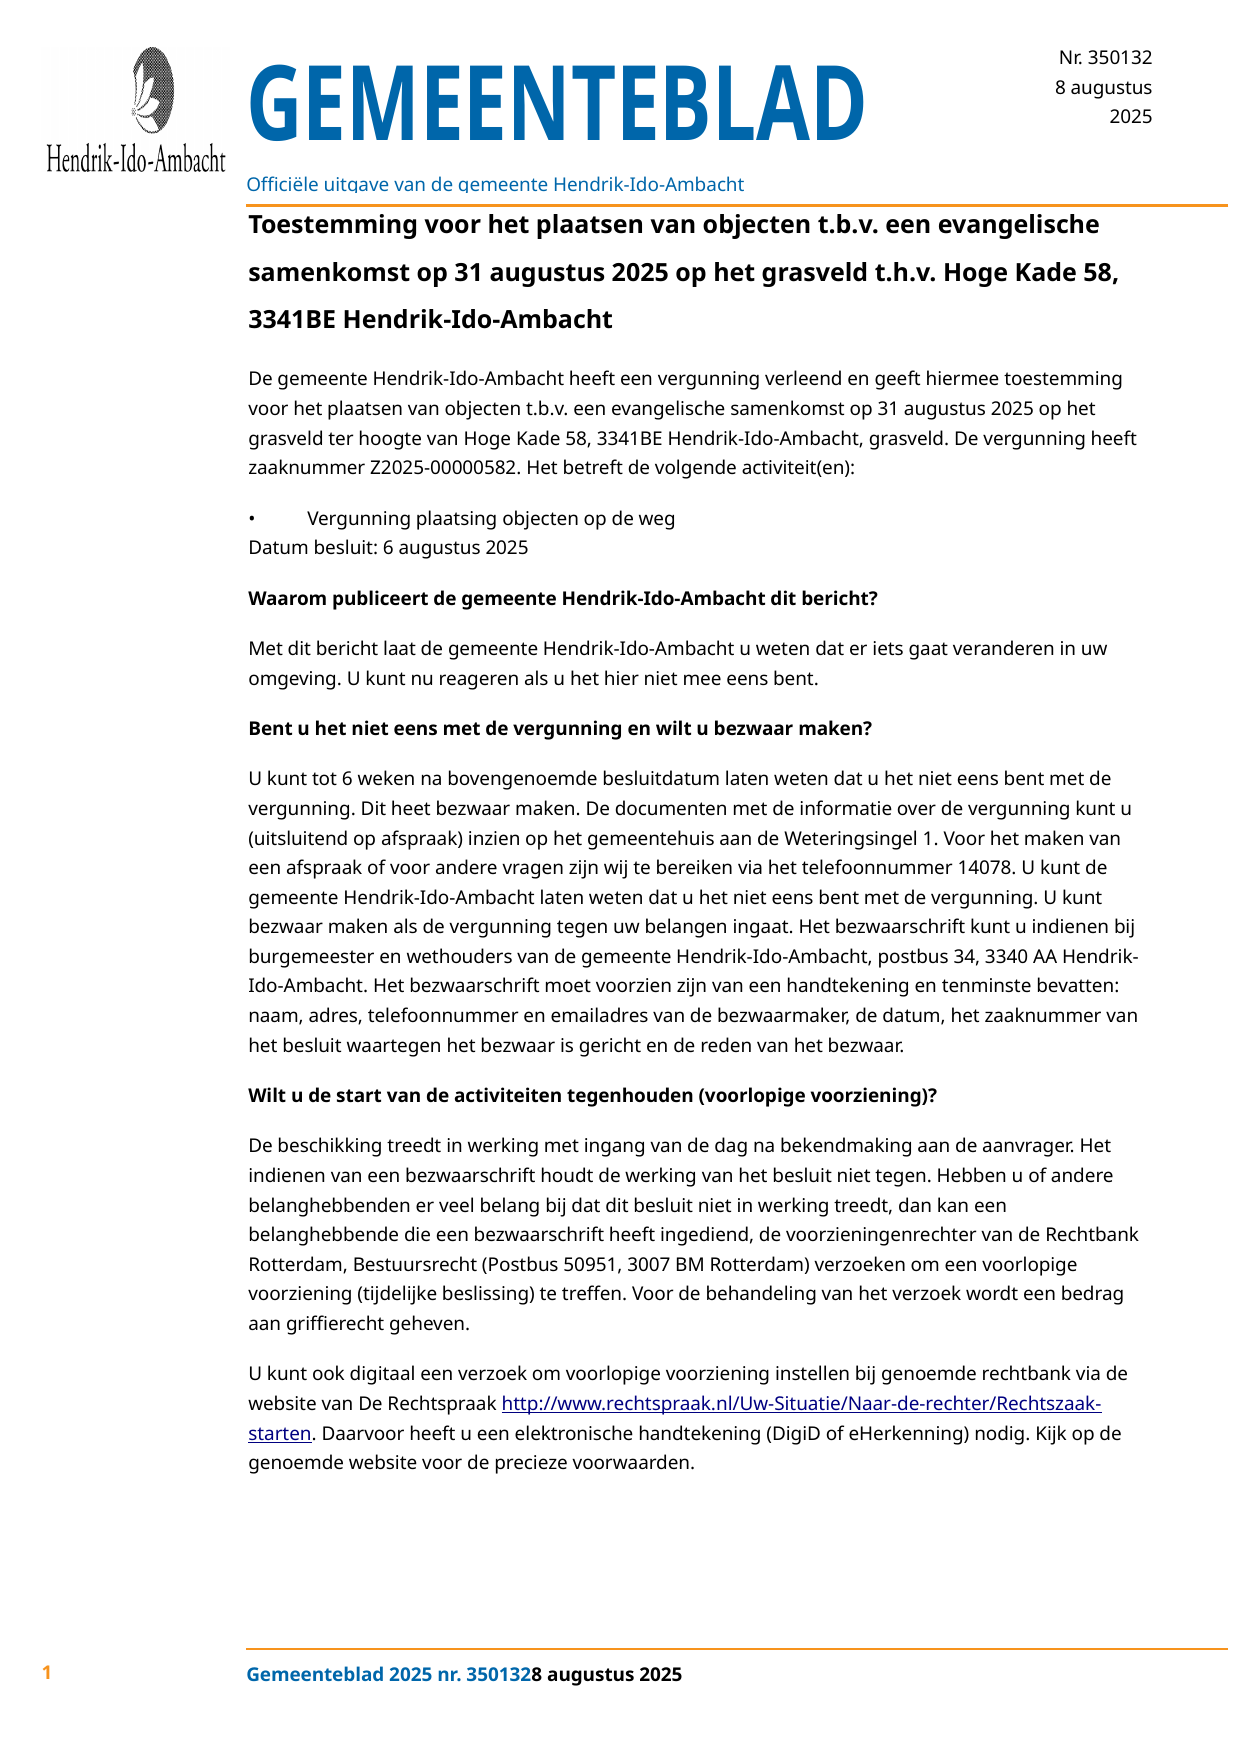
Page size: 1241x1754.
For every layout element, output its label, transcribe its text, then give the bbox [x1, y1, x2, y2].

text De beschikking treedt in werking met ingang van de dag na bekendmaking aan de aanvrager. Het indienen van een bezwaarschrift houdt de werking van het besluit niet tegen. Hebben u of andere belanghebbenden er veel belang bij dat dit besluit niet in werking treedt, dan kan een belanghebbende die een bezwaarschrift heeft ingediend, de voorzieningenrechter van de Rechtbank Rotterdam, Bestuursrecht (Postbus 50951, 3007 BM Rotterdam) verzoeken om een voorlopige voorziening (tijdelijke beslissing) te treffen. Voor de behandeling van het verzoek wordt een bedrag aan griffierecht geheven. [248, 1133, 1152, 1336]
list Vergunning plaatsing objecten op de weg [248, 505, 1152, 530]
text Met dit bericht laat de gemeente Hendrik-Ido-Ambacht u weten dat er iets gaat veranderen in uw omgeving. U kunt nu reageren als u het hier niet mee eens bent. [248, 635, 1152, 690]
text Toestemming voor het plaatsen van objecten t.b.v. een evangelische samenkomst op 31 augustus 2025 op het grasveld t.h.v. Hoge Kade 58, 3341BE Hendrik-Ido-Ambacht [248, 207, 1152, 336]
text Datum besluit: 6 augustus 2025 [248, 534, 1152, 560]
picture [41, 47, 231, 172]
text Wilt u de start van de activiteiten tegenhouden (voorlopige voorziening)? [248, 1082, 1152, 1108]
text Waarom publiceert de gemeente Hendrik-Ido-Ambacht dit bericht? [248, 585, 1152, 610]
text Bent u het niet eens met de vergunning en wilt u bezwaar maken? [248, 715, 1152, 741]
text U kunt tot 6 weken na bovengenoemde besluitdatum laten weten dat u het niet eens bent met de vergunning. Dit heet bezwaar maken. De documenten met de informatie over de vergunning kunt u (uitsluitend op afspraak) inzien op het gemeentehuis aan de Weteringsingel 1. Voor het maken van een afspraak of voor andere vragen zijn wij te bereiken via het telefoonnummer 14078. U kunt de gemeente Hendrik-Ido-Ambacht laten weten dat u het niet eens bent met de vergunning. U kunt bezwaar maken als de vergunning tegen uw belangen ingaat. Het bezwaarschrift kunt u indienen bij burgemeester en wethouders van de gemeente Hendrik-Ido-Ambacht, postbus 34, 3340 AA Hendrik-Ido-Ambacht. Het bezwaarschrift moet voorzien zijn van een handtekening en tenminste bevatten: naam, adres, telefoonnummer en emailadres van de bezwaarmaker, de datum, het zaaknummer van het besluit waartegen het bezwaar is gericht en de reden van het bezwaar. [248, 766, 1152, 1057]
text De gemeente Hendrik-Ido-Ambacht heeft een vergunning verleend en geeft hiermee toestemming voor het plaatsen van objecten t.b.v. een evangelische samenkomst op 31 augustus 2025 op het grasveld ter hoogte van Hoge Kade 58, 3341BE Hendrik-Ido-Ambacht, grasveld. De vergunning heeft zaaknummer Z2025-00000582. Het betreft de volgende activiteit(en): [248, 366, 1152, 480]
text U kunt ook digitaal een verzoek om voorlopige voorziening instellen bij genoemde rechtbank via de website van De Rechtspraak http://www.rechtspraak.nl/Uw-Situatie/Naar-de-rechter/Rechtszaak-starten. Daarvoor heeft u een elektronische handtekening (DigiD of eHerkenning) nodig. Kijk op de genoemde website voor de precieze voorwaarden. [248, 1361, 1152, 1475]
